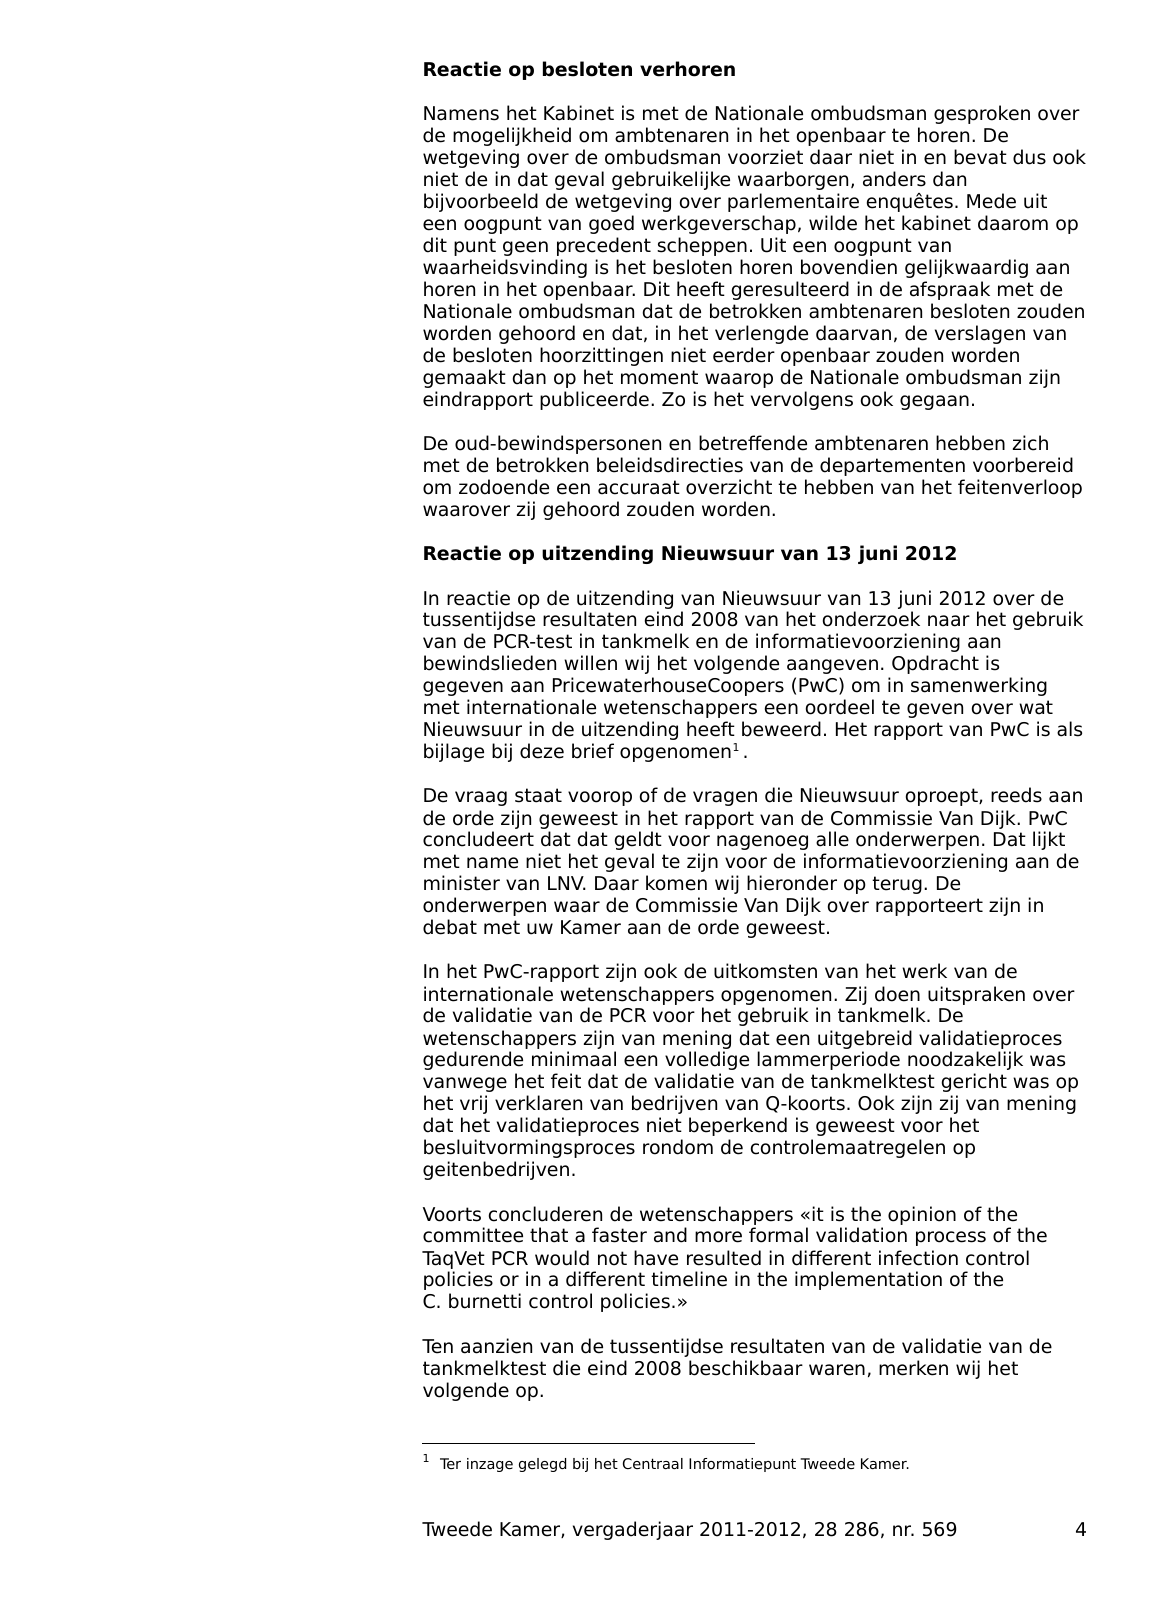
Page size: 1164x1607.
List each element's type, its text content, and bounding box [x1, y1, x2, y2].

text Ter inzage gelegd bij het Centraal Informatiepunt Tweede Kamer. [422, 1452, 1087, 1474]
text Voorts concluderen de wetenschappers «it is the opinion of the committee that a faster and more formal validation process of the TaqVet PCR would not have resulted in different infection control policies or in a different timeline in the implementation of the C. burnetti control policies.» [422, 1203, 1087, 1313]
text De oud-bewindspersonen en betreffende ambtenaren hebben zich met de betrokken beleidsdirecties van de departementen voorbereid om zodoende een accuraat overzicht te hebben van het feitenverloop waarover zij gehoord zouden worden. [422, 433, 1087, 521]
text In het PwC-rapport zijn ook de uitkomsten van het werk van de internationale wetenschappers opgenomen. Zij doen uitspraken over de validatie van de PCR voor het gebruik in tankmelk. De wetenschappers zijn van mening dat een uitgebreid validatieproces gedurende minimaal een volledige lammerperiode noodzakelijk was vanwege het feit dat de validatie van de tankmelktest gericht was op het vrij verklaren van bedrijven van Q-koorts. Ook zijn zij van mening dat het validatieproces niet beperkend is geweest voor het besluitvormingsproces rondom de controlemaatregelen op geitenbedrijven. [422, 961, 1087, 1181]
text Ten aanzien van de tussentijdse resultaten van de validatie van de tankmelktest die eind 2008 beschikbaar waren, merken wij het volgende op. [422, 1336, 1087, 1401]
subtitle Reactie op uitzending Nieuwsuur van 13 juni 2012 [422, 543, 1087, 565]
text De vraag staat voorop of de vragen die Nieuwsuur oproept, reeds aan de orde zijn geweest in het rapport van de Commissie Van Dijk. PwC concludeert dat dat geldt voor nagenoeg alle onderwerpen. Dat lijkt met name niet het geval te zijn voor de informatievoorziening aan de minister van LNV. Daar komen wij hieronder op terug. De onderwerpen waar de Commissie Van Dijk over rapporteert zijn in debat met uw Kamer aan de orde geweest. [422, 785, 1087, 939]
text Namens het Kabinet is met de Nationale ombudsman gesproken over de mogelijkheid om ambtenaren in het openbaar te horen. De wetgeving over de ombudsman voorziet daar niet in en bevat dus ook niet de in dat geval gebruikelijke waarborgen, anders dan bijvoorbeeld de wetgeving over parlementaire enquêtes. Mede uit een oogpunt van goed werkgeverschap, wilde het kabinet daarom op dit punt geen precedent scheppen. Uit een oogpunt van waarheidsvinding is het besloten horen bovendien gelijkwaardig aan horen in het openbaar. Dit heeft geresulteerd in de afspraak met de Nationale ombudsman dat de betrokken ambtenaren besloten zouden worden gehoord en dat, in het verlengde daarvan, de verslagen van de besloten hoorzittingen niet eerder openbaar zouden worden gemaakt dan op het moment waarop de Nationale ombudsman zijn eindrapport publiceerde. Zo is het vervolgens ook gegaan. [422, 103, 1087, 411]
subtitle Reactie op besloten verhoren [422, 59, 1087, 81]
text In reactie op de uitzending van Nieuwsuur van 13 juni 2012 over de tussentijdse resultaten eind 2008 van het onderzoek naar het gebruik van de PCR-test in tankmelk en de informatievoorziening aan bewindslieden willen wij het volgende aangeven. Opdracht is gegeven aan PricewaterhouseCoopers (PwC) om in samenwerking met internationale wetenschappers een oordeel te geven over wat Nieuwsuur in de uitzending heeft beweerd. Het rapport van PwC is als bijlage bij deze brief opgenomen. [422, 587, 1087, 763]
